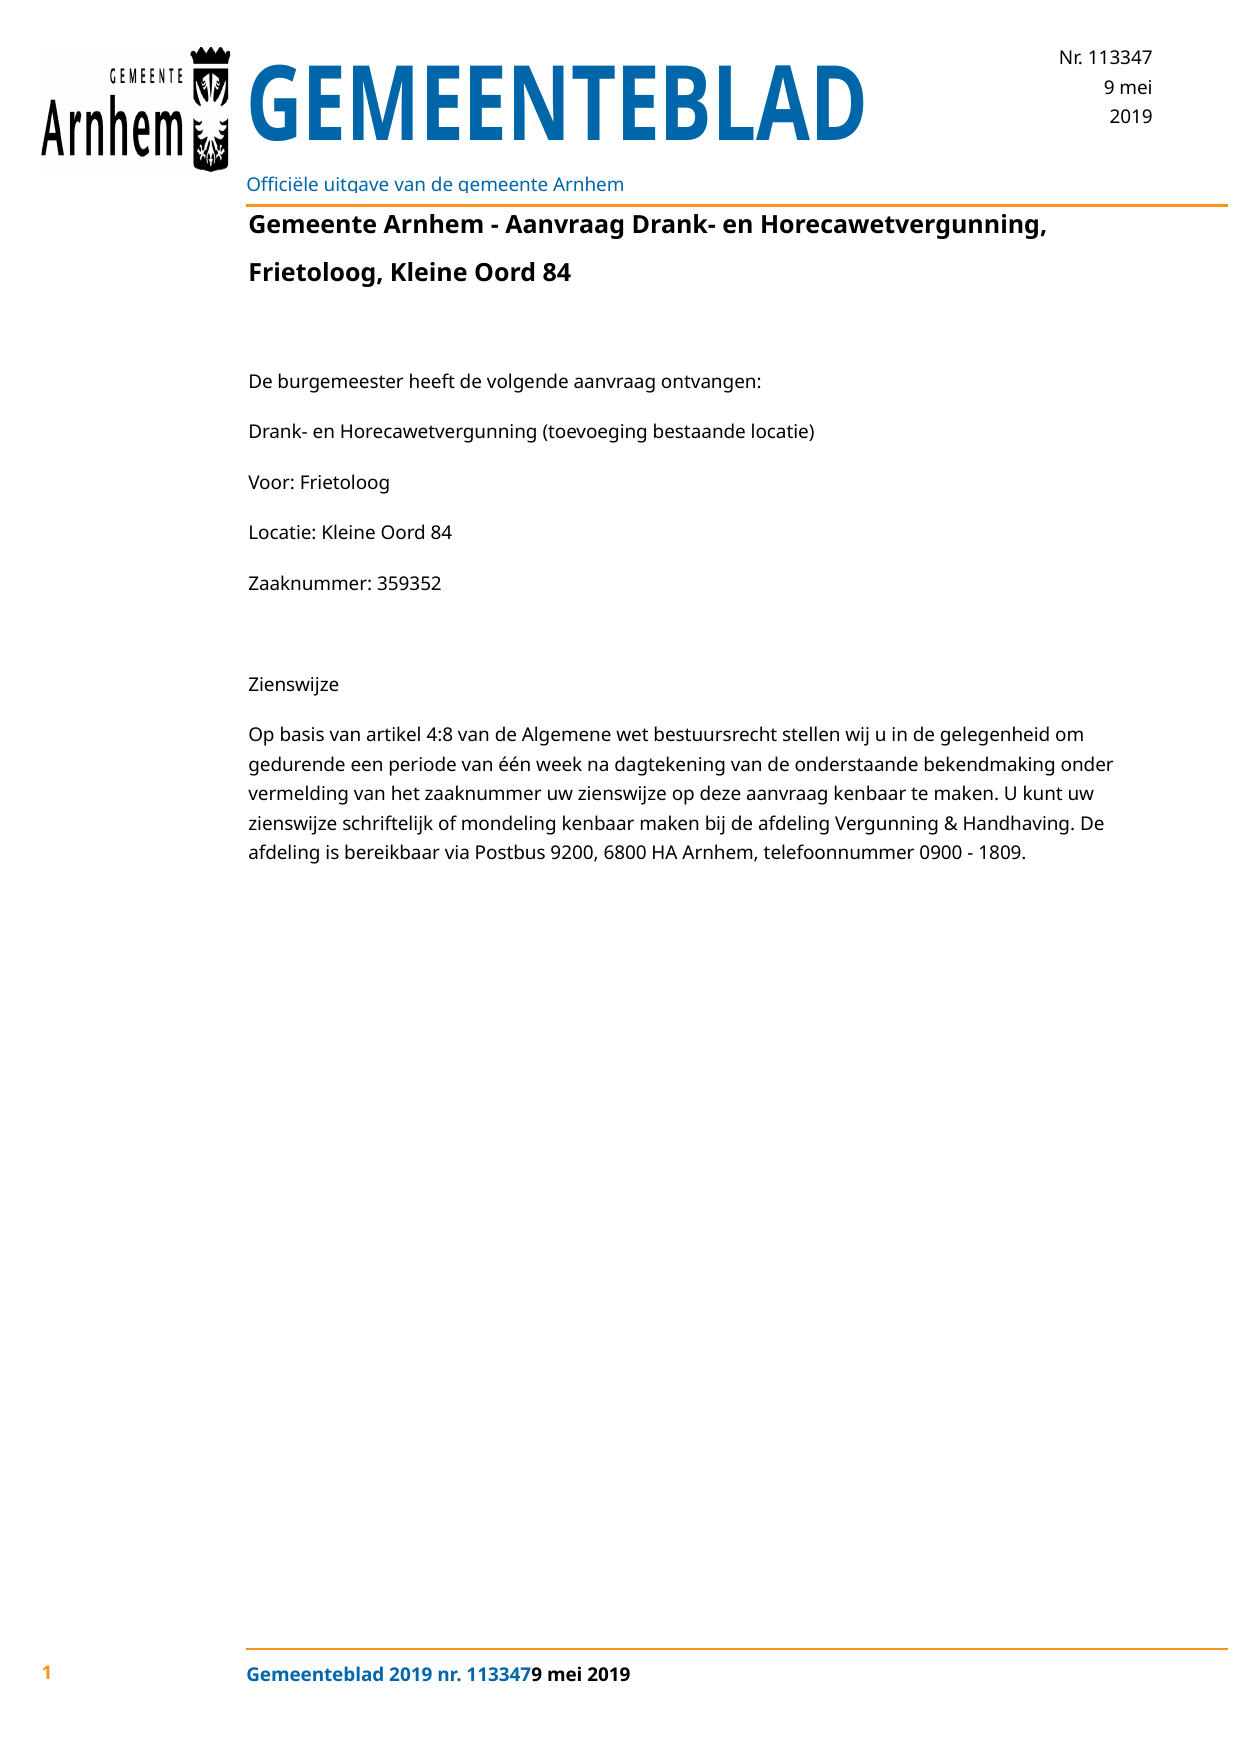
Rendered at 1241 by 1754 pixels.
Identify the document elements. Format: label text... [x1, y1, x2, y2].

text Locatie: Kleine Oord 84 [248, 519, 1152, 545]
picture [41, 47, 231, 172]
text Zaaknummer: 359352 [248, 570, 1152, 596]
text Gemeente Arnhem - Aanvraag Drank- en Horecawetvergunning, Frietoloog, Kleine Oord 84 [248, 207, 1152, 288]
text Zienswijze [248, 671, 1152, 697]
text Op basis van artikel 4:8 van de Algemene wet bestuursrecht stellen wij u in de gelegenheid om gedurende een periode van één week na dagtekening van de onderstaande bekendmaking onder vermelding van het zaaknummer uw zienswijze op deze aanvraag kenbaar te maken. U kunt uw zienswijze schriftelijk of mondeling kenbaar maken bij de afdeling Vergunning & Handhaving. De afdeling is bereikbaar via Postbus 9200, 6800 HA Arnhem, telefoonnummer 0900 - 1809. [248, 721, 1152, 865]
text De burgemeester heeft de volgende aanvraag ontvangen: [248, 368, 1152, 394]
text Drank- en Horecawetvergunning (toevoeging bestaande locatie) [248, 419, 1152, 444]
text Voor: Frietoloog [248, 469, 1152, 495]
